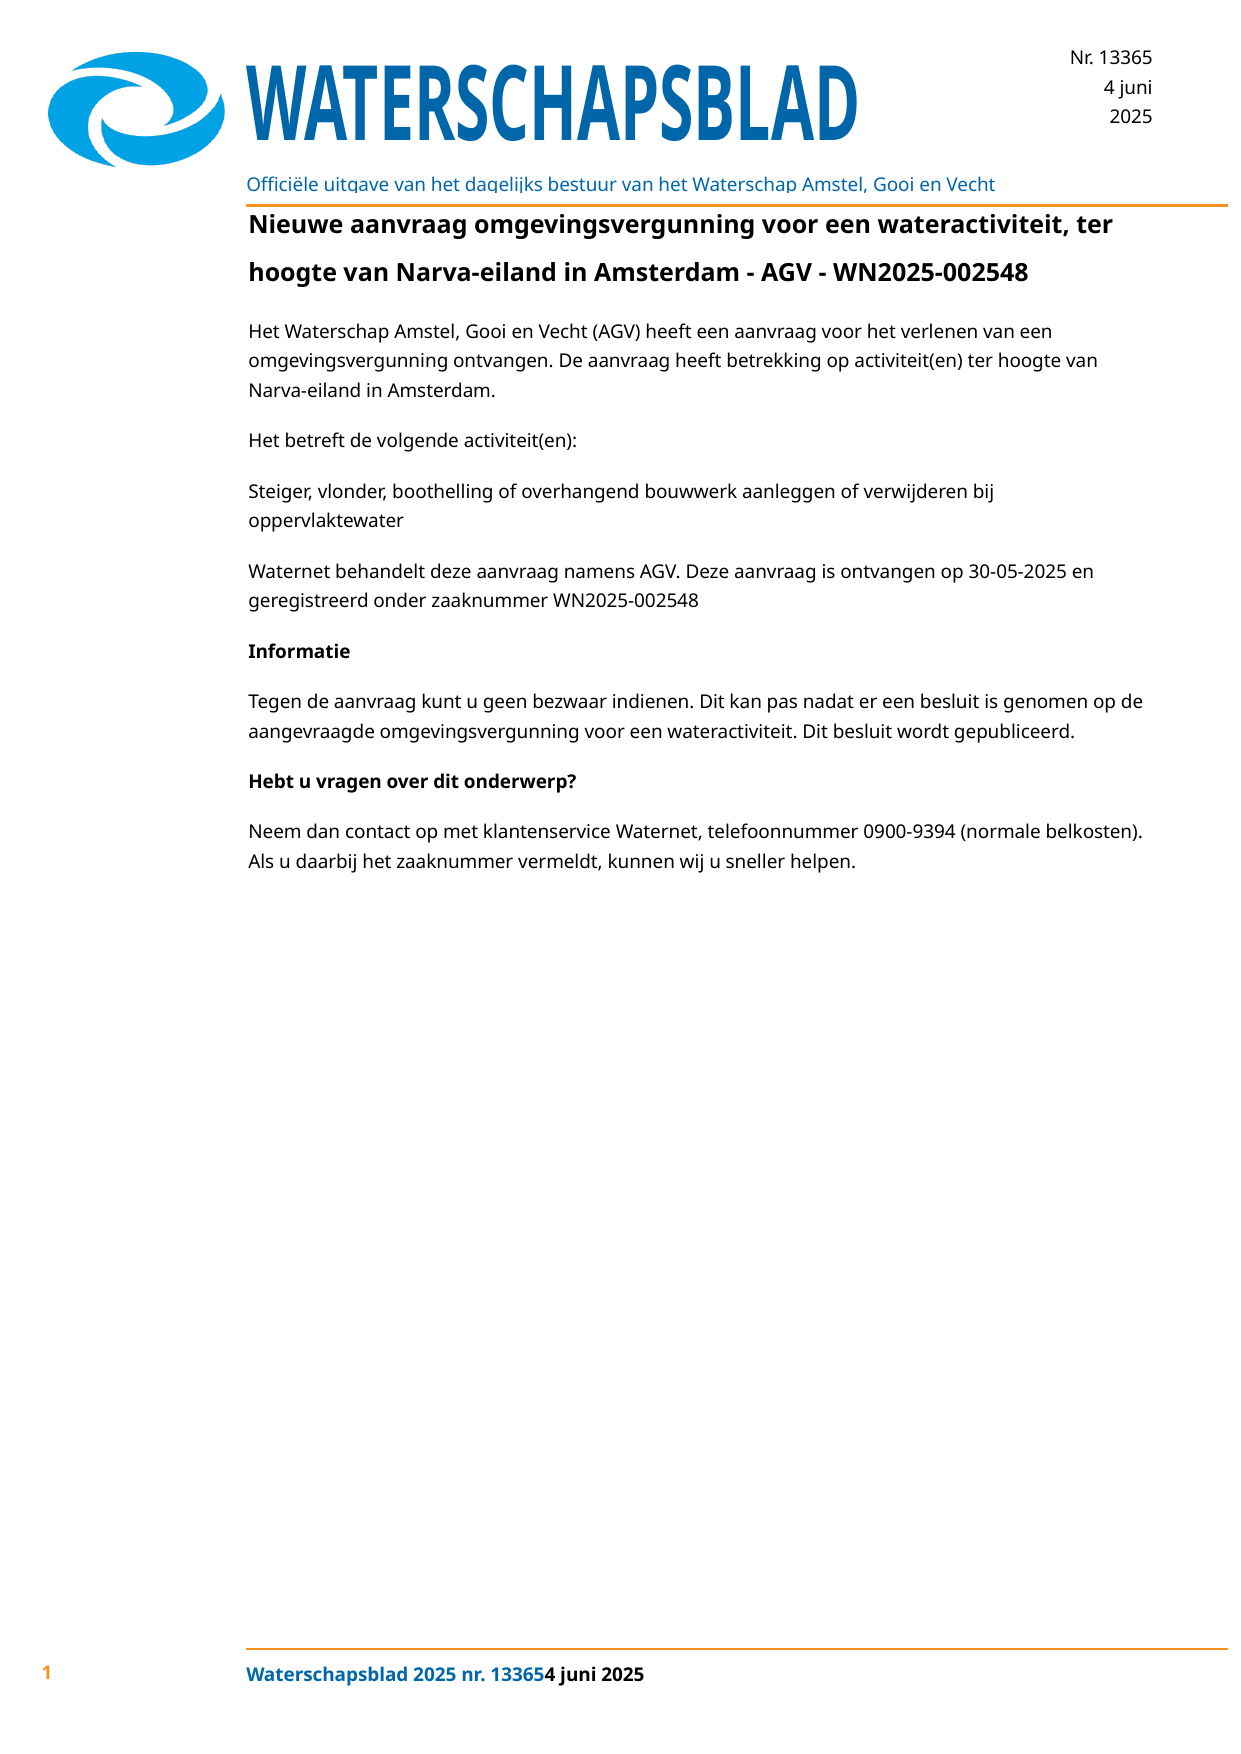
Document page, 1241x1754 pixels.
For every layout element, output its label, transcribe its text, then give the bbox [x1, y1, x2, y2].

text Het Waterschap Amstel, Gooi en Vecht (AGV) heeft een aanvraag voor het verlenen van een omgevingsvergunning ontvangen. De aanvraag heeft betrekking op activiteit(en) ter hoogte van Narva-eiland in Amsterdam. [248, 318, 1152, 403]
text Steiger, vlonder, boothelling of overhangend bouwwerk aanleggen of verwijderen bij oppervlaktewater [248, 478, 1152, 533]
text Neem dan contact op met klantenservice Waternet, telefoonnummer 0900-9394 (normale belkosten). Als u daarbij het zaaknummer vermeldt, kunnen wij u sneller helpen. [248, 819, 1152, 874]
picture [41, 47, 231, 172]
text Tegen de aanvraag kunt u geen bezwaar indienen. Dit kan pas nadat er een besluit is genomen op de aangevraagde omgevingsvergunning voor een wateractiviteit. Dit besluit wordt gepubliceerd. [248, 688, 1152, 744]
text Nieuwe aanvraag omgevingsvergunning voor een wateractiviteit, ter hoogte van Narva-eiland in Amsterdam - AGV - WN2025-002548 [248, 207, 1152, 288]
text Waternet behandelt deze aanvraag namens AGV. Deze aanvraag is ontvangen op 30-05-2025 en geregistreerd onder zaaknummer WN2025-002548 [248, 558, 1152, 613]
text Hebt u vragen over dit onderwerp? [248, 768, 1152, 794]
text Informatie [248, 638, 1152, 664]
text Het betreft de volgende activiteit(en): [248, 427, 1152, 453]
